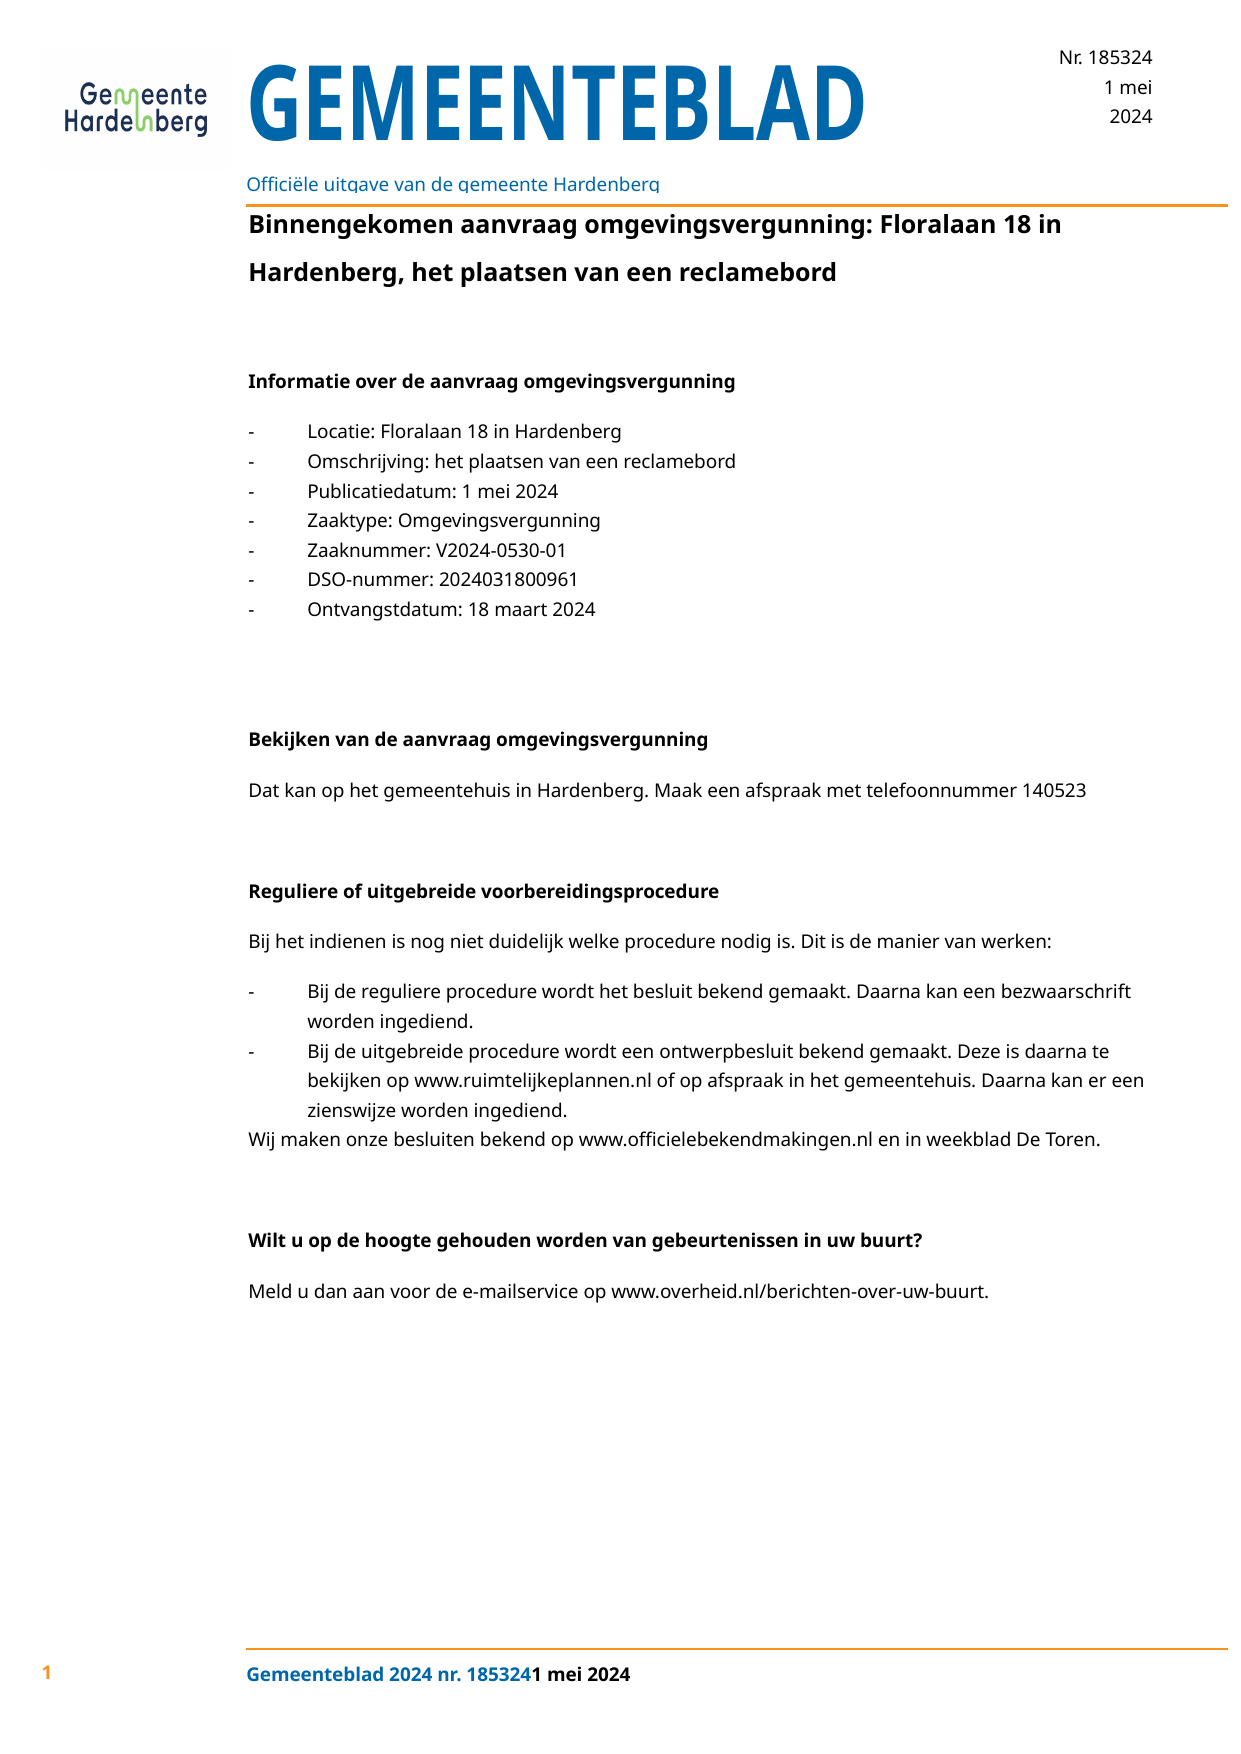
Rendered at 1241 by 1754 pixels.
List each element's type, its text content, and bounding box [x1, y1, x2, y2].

list Zaaktype: Omgevingsvergunning [248, 507, 1152, 533]
list DSO-nummer: 2024031800961 [248, 567, 1152, 592]
list Zaaknummer: V2024-0530-01 [248, 537, 1152, 563]
text Bekijken van de aanvraag omgevingsvergunning [248, 727, 1152, 752]
text Meld u dan aan voor de e-mailservice op www.overheid.nl/berichten-over-uw-buurt. [248, 1278, 1152, 1304]
list Omschrijving: het plaatsen van een reclamebord [248, 448, 1152, 474]
text Wilt u op de hoogte gehouden worden van gebeurtenissen in uw buurt? [248, 1227, 1152, 1253]
text Reguliere of uitgebreide voorbereidingsprocedure [248, 878, 1152, 904]
list Locatie: Floralaan 18 in Hardenberg [248, 419, 1152, 444]
list Bij de uitgebreide procedure wordt een ontwerpbesluit bekend gemaakt. Deze is daarna te bekijken op www.ruimtelijkeplannen.nl of op afspraak in het gemeentehuis. Daarna kan er een zienswijze worden ingediend. [248, 1038, 1152, 1123]
text Bij het indienen is nog niet duidelijk welke procedure nodig is. Dit is de manier van werken: [248, 928, 1152, 954]
text Dat kan op het gemeentehuis in Hardenberg. Maak een afspraak met telefoonnummer 140523 [248, 777, 1152, 803]
picture [41, 47, 231, 172]
list Ontvangstdatum: 18 maart 2024 [248, 596, 1152, 622]
list Publicatiedatum: 1 mei 2024 [248, 478, 1152, 504]
list Bij de reguliere procedure wordt het besluit bekend gemaakt. Daarna kan een bezwaarschrift worden ingediend. [248, 979, 1152, 1034]
text Informatie over de aanvraag omgevingsvergunning [248, 368, 1152, 394]
text Binnengekomen aanvraag omgevingsvergunning: Floralaan 18 in Hardenberg, het plaatsen van een reclamebord [248, 207, 1152, 288]
text Wij maken onze besluiten bekend op www.officielebekendmakingen.nl en in weekblad De Toren. [248, 1127, 1152, 1152]
